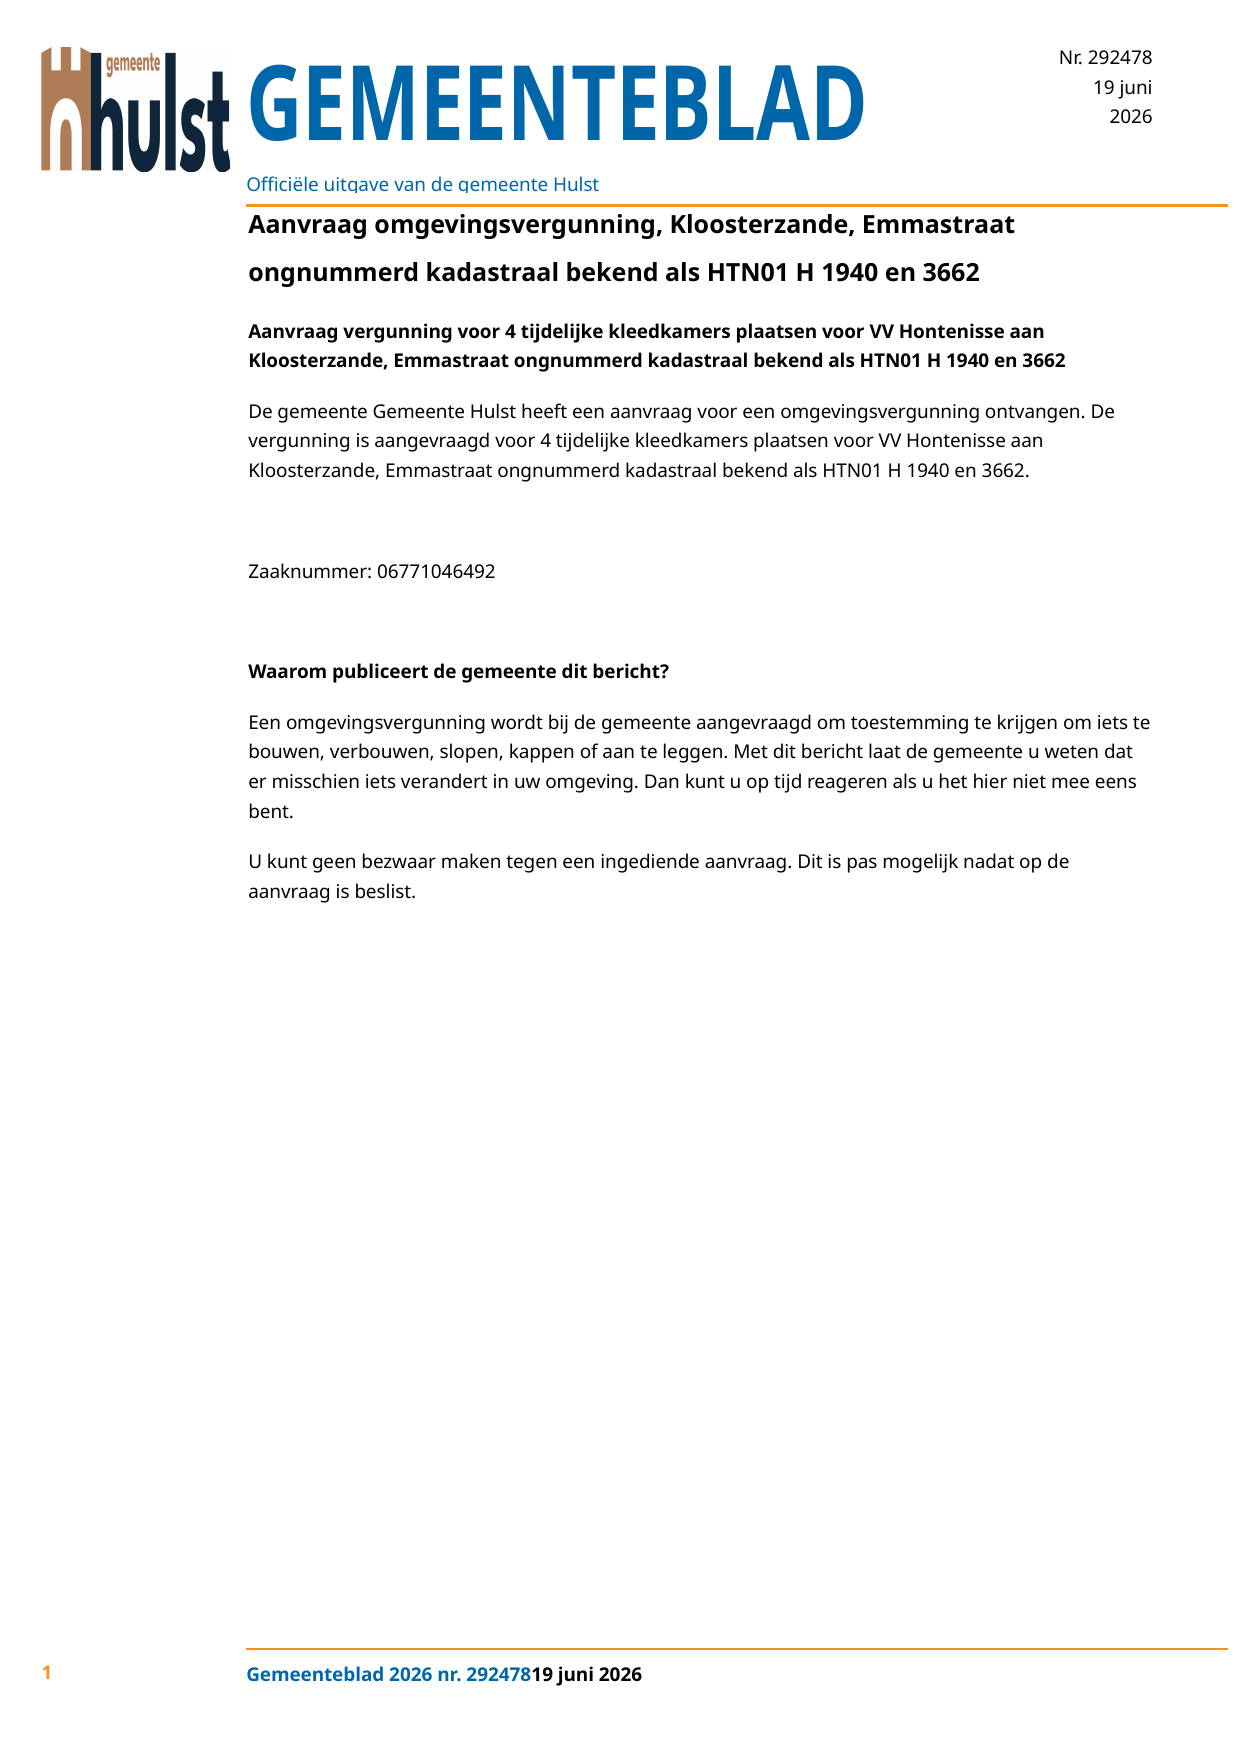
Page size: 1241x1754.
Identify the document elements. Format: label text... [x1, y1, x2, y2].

text U kunt geen bezwaar maken tegen een ingediende aanvraag. Dit is pas mogelijk nadat op de aanvraag is beslist. [248, 848, 1152, 904]
text De gemeente Gemeente Hulst heeft een aanvraag voor een omgevingsvergunning ontvangen. De vergunning is aangevraagd voor 4 tijdelijke kleedkamers plaatsen voor VV Hontenisse aan Kloosterzande, Emmastraat ongnummerd kadastraal bekend als HTN01 H 1940 en 3662. [248, 398, 1152, 483]
text Aanvraag vergunning voor 4 tijdelijke kleedkamers plaatsen voor VV Hontenisse aan Kloosterzande, Emmastraat ongnummerd kadastraal bekend als HTN01 H 1940 en 3662 [248, 318, 1152, 373]
text Zaaknummer: 06771046492 [248, 558, 1152, 584]
text Een omgevingsvergunning wordt bij de gemeente aangevraagd om toestemming te krijgen om iets te bouwen, verbouwen, slopen, kappen of aan te leggen. Met dit bericht laat de gemeente u weten dat er misschien iets verandert in uw omgeving. Dan kunt u op tijd reageren als u het hier niet mee eens bent. [248, 709, 1152, 824]
text Waarom publiceert de gemeente dit bericht? [248, 659, 1152, 684]
text Aanvraag omgevingsvergunning, Kloosterzande, Emmastraat ongnummerd kadastraal bekend als HTN01 H 1940 en 3662 [248, 207, 1152, 288]
picture [41, 47, 231, 172]
